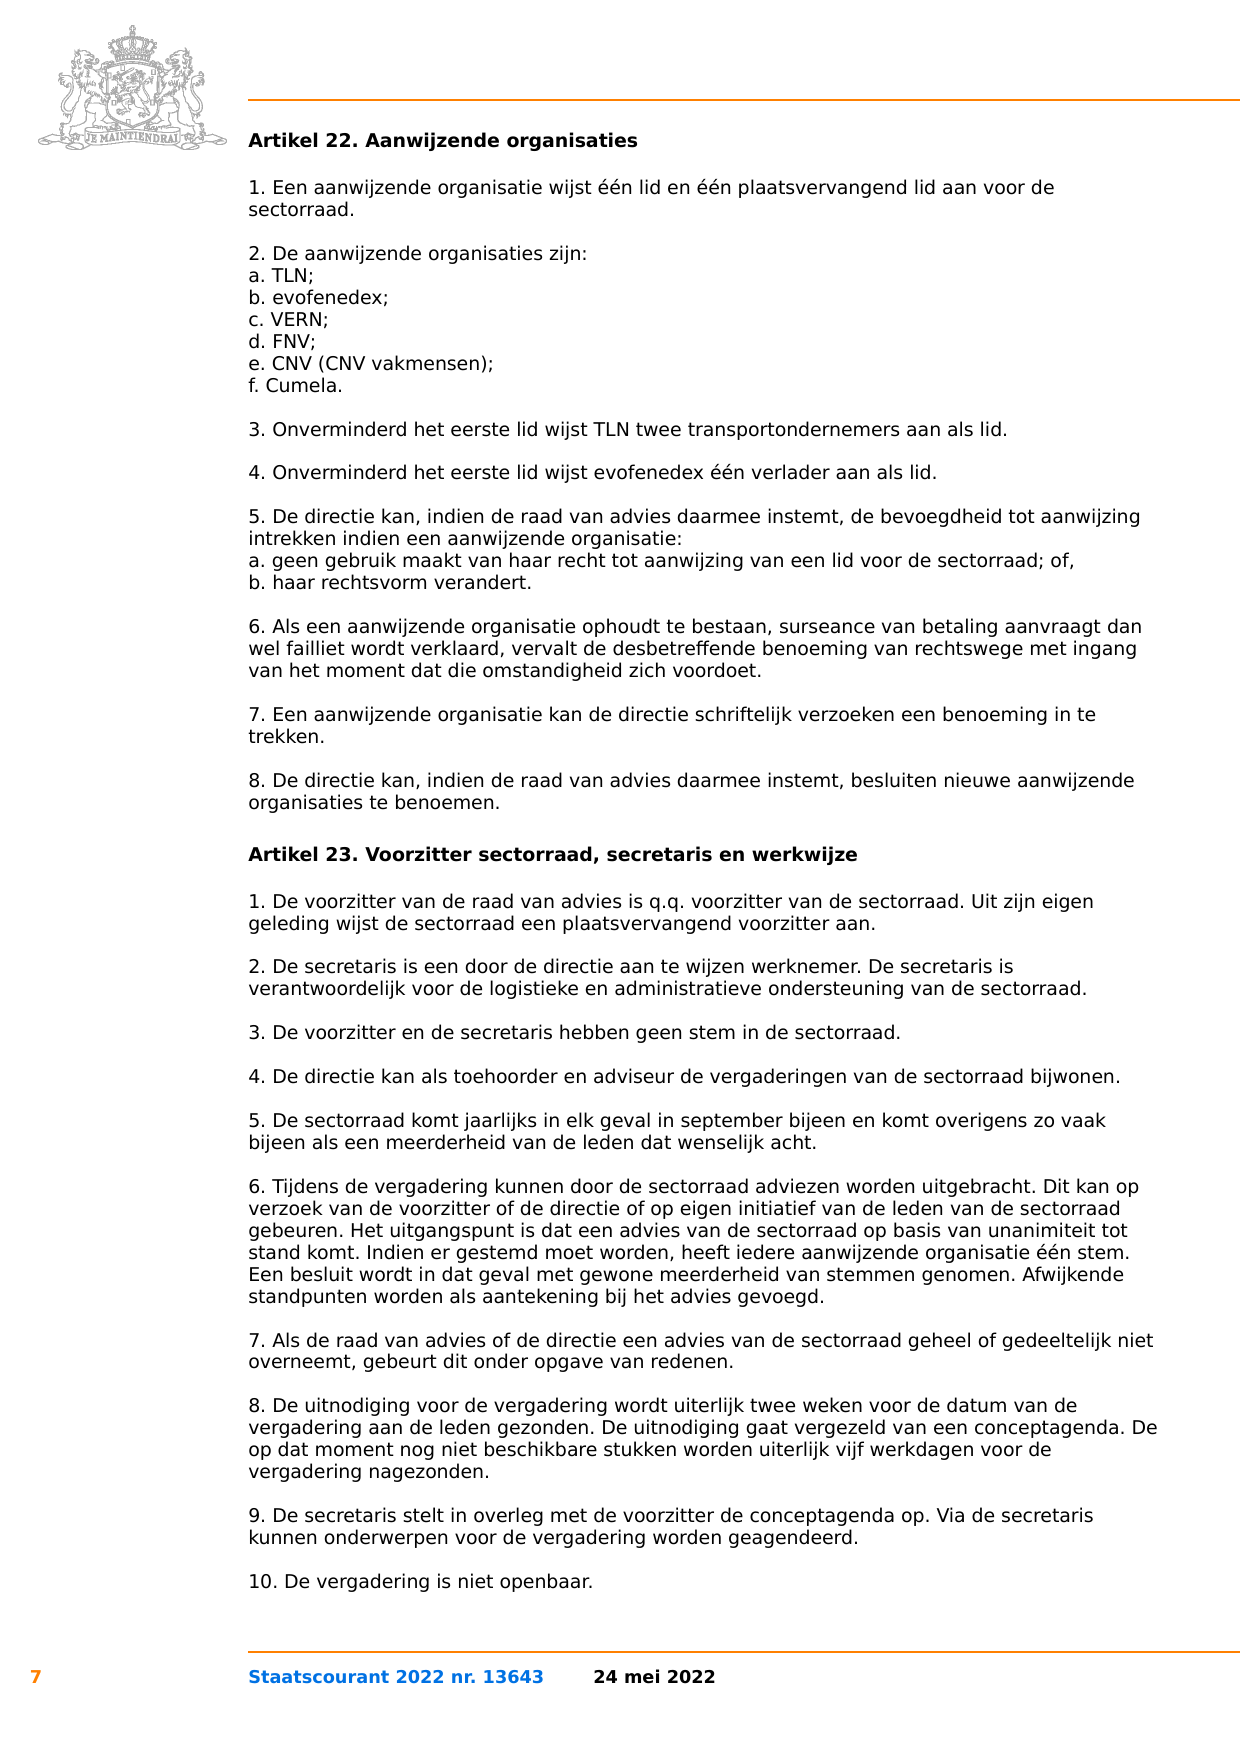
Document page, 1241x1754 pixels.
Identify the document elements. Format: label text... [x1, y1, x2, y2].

text 4. Onverminderd het eerste lid wijst evofenedex één verlader aan als lid. [248, 462, 1163, 484]
text 9. De secretaris stelt in overleg met de voorzitter de conceptagenda op. Via de secretaris kunnen onderwerpen voor de vergadering worden geagendeerd. [248, 1505, 1163, 1549]
text 8. De directie kan, indien de raad van advies daarmee instemt, besluiten nieuwe aanwijzende organisaties te benoemen. [248, 769, 1163, 813]
text 4. De directie kan als toehoorder en adviseur de vergaderingen van de sectorraad bijwonen. [248, 1066, 1163, 1088]
picture [38, 25, 227, 150]
text c. VERN; [248, 309, 1163, 331]
text 5. De directie kan, indien de raad van advies daarmee instemt, de bevoegdheid tot aanwijzing intrekken indien een aanwijzende organisatie: [248, 506, 1163, 550]
text d. FNV; [248, 331, 1163, 353]
text a. TLN; [248, 265, 1163, 287]
text b. haar rechtsvorm verandert. [248, 572, 1163, 594]
text 1. De voorzitter van de raad van advies is q.q. voorzitter van de sectorraad. Uit zijn eigen geleding wijst de sectorraad een plaatsvervangend voorzitter aan. [248, 891, 1163, 934]
text f. Cumela. [248, 374, 1163, 397]
text 2. De secretaris is een door de directie aan te wijzen werknemer. De secretaris is verantwoordelijk voor de logistieke en administratieve ondersteuning van de sectorraad. [248, 956, 1163, 1000]
text 1. Een aanwijzende organisatie wijst één lid en één plaatsvervangend lid aan voor de sectorraad. [248, 177, 1163, 221]
text e. CNV (CNV vakmensen); [248, 353, 1163, 374]
subtitle Artikel 22. Aanwijzende organisaties [248, 130, 1163, 152]
text 6. Tijdens de vergadering kunnen door de sectorraad adviezen worden uitgebracht. Dit kan op verzoek van de voorzitter of de directie of op eigen initiatief van de leden van de sectorraad gebeuren. Het uitgangspunt is dat een advies van de sectorraad op basis van unanimiteit tot stand komt. Indien er gestemd moet worden, heeft iedere aanwijzende organisatie één stem. Een besluit wordt in dat geval met gewone meerderheid van stemmen genomen. Afwijkende standpunten worden als aantekening bij het advies gevoegd. [248, 1176, 1163, 1308]
text 7. Een aanwijzende organisatie kan de directie schriftelijk verzoeken een benoeming in te trekken. [248, 704, 1163, 748]
text a. geen gebruik maakt van haar recht tot aanwijzing van een lid voor de sectorraad; of, [248, 550, 1163, 572]
text 7. Als de raad van advies of de directie een advies van de sectorraad geheel of gedeeltelijk niet overneemt, gebeurt dit onder opgave van redenen. [248, 1329, 1163, 1373]
text 2. De aanwijzende organisaties zijn: [248, 243, 1163, 265]
text 5. De sectorraad komt jaarlijks in elk geval in september bijeen en komt overigens zo vaak bijeen als een meerderheid van de leden dat wenselijk acht. [248, 1110, 1163, 1154]
text 3. Onverminderd het eerste lid wijst TLN twee transportondernemers aan als lid. [248, 418, 1163, 440]
text 10. De vergadering is niet openbaar. [248, 1571, 1163, 1593]
text 8. De uitnodiging voor de vergadering wordt uiterlijk twee weken voor de datum van de vergadering aan de leden gezonden. De uitnodiging gaat vergezeld van een conceptagenda. De op dat moment nog niet beschikbare stukken worden uiterlijk vijf werkdagen voor de vergadering nagezonden. [248, 1395, 1163, 1483]
text 6. Als een aanwijzende organisatie ophoudt te bestaan, surseance van betaling aanvraagt dan wel failliet wordt verklaard, vervalt de desbetreffende benoeming van rechtswege met ingang van het moment dat die omstandigheid zich voordoet. [248, 616, 1163, 682]
text 3. De voorzitter en de secretaris hebben geen stem in de sectorraad. [248, 1022, 1163, 1044]
text b. evofenedex; [248, 287, 1163, 309]
subtitle Artikel 23. Voorzitter sectorraad, secretaris en werkwijze [248, 843, 1163, 866]
